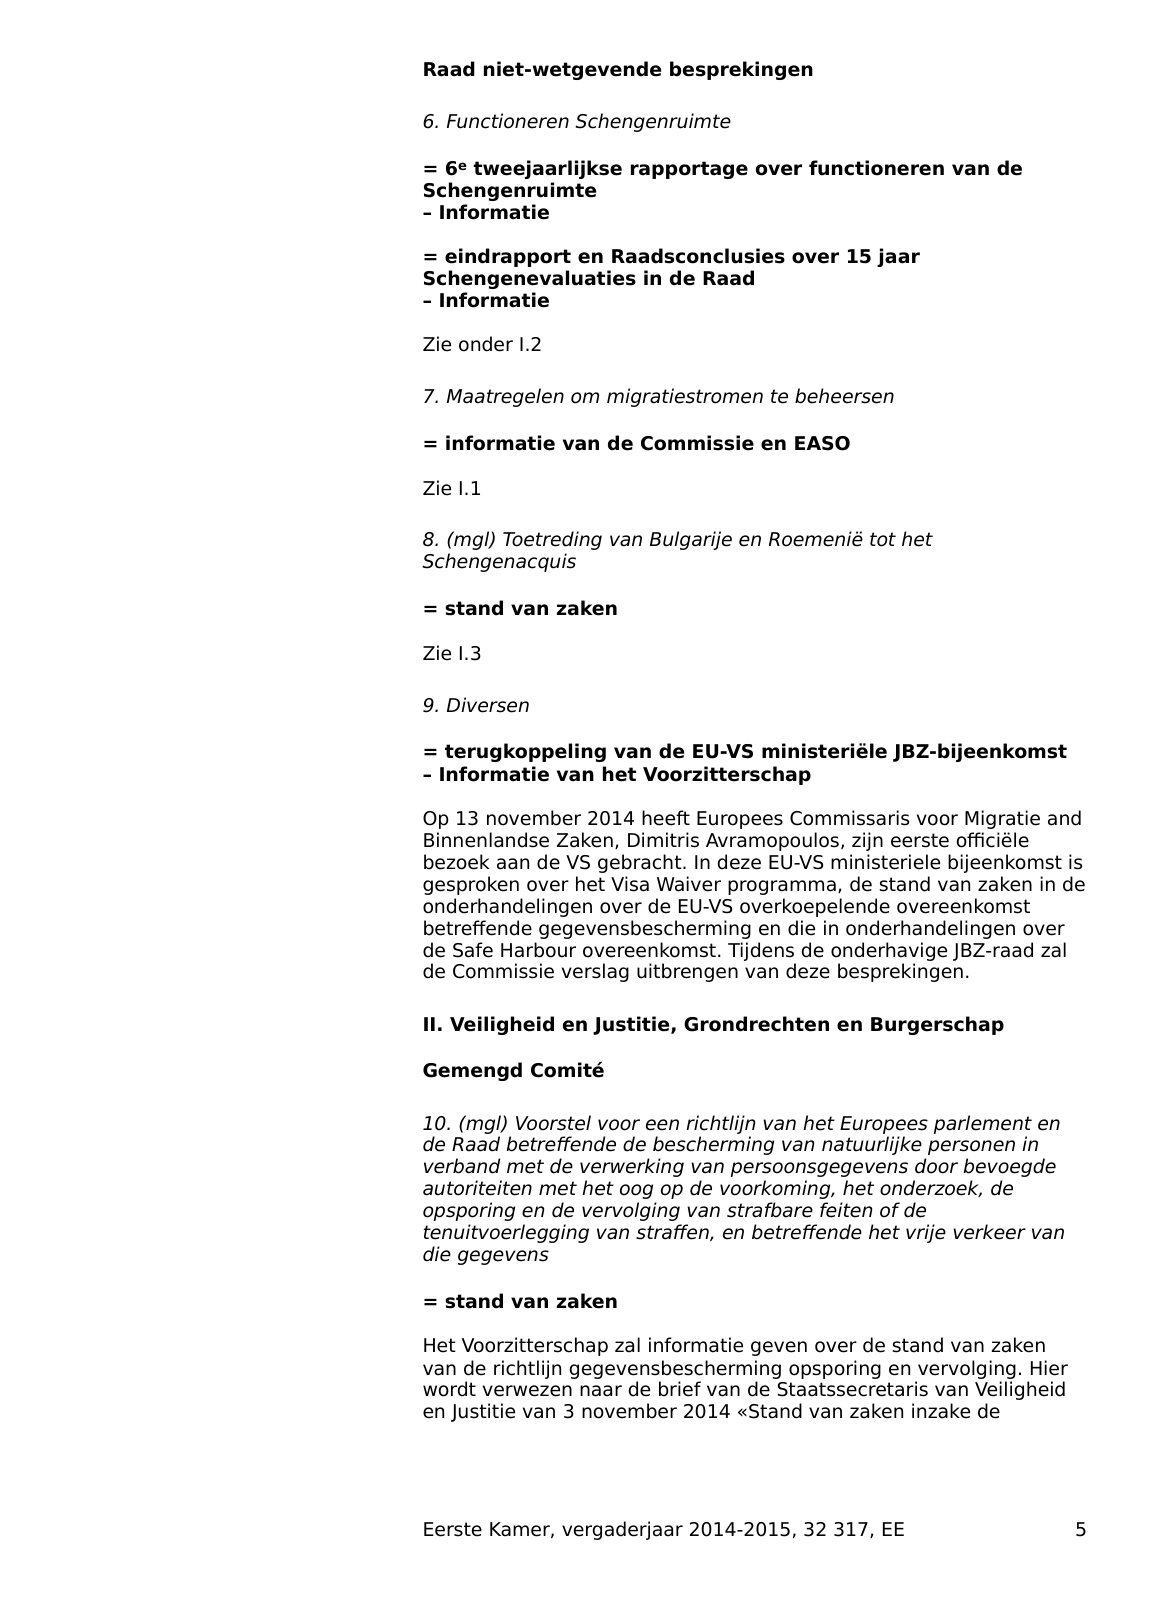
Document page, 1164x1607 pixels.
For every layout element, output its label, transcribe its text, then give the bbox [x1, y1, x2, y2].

text = 6e tweejaarlijkse rapportage over functioneren van de Schengenruimte [422, 158, 1087, 202]
subtitle Gemengd Comité [422, 1060, 1087, 1082]
text = stand van zaken [422, 598, 1087, 620]
text Het Voorzitterschap zal informatie geven over de stand van zaken van de richtlijn gegevensbescherming opsporing en vervolging. Hier wordt verwezen naar de brief van de Staatssecretaris van Veiligheid en Justitie van 3 november 2014 «Stand van zaken inzake de [422, 1335, 1087, 1423]
text – Informatie [422, 290, 1087, 312]
subtitle 6. Functioneren Schengenruimte [422, 111, 1087, 133]
subtitle 10. (mgl) Voorstel voor een richtlijn van het Europees parlement en de Raad betreffende de bescherming van natuurlijke personen in verband met de verwerking van persoonsgegevens door bevoegde autoriteiten met het oog op de voorkoming, het onderzoek, de opsporing en de vervolging van strafbare feiten of de tenuitvoerlegging van straffen, en betreffende het vrije verkeer van die gegevens [422, 1112, 1087, 1266]
text Zie I.1 [422, 477, 1087, 499]
text = stand van zaken [422, 1291, 1087, 1313]
text = terugkoppeling van de EU-VS ministeriële JBZ-bijeenkomst [422, 741, 1087, 763]
subtitle 8. (mgl) Toetreding van Bulgarije en Roemenië tot het Schengenacquis [422, 529, 1087, 573]
subtitle II. Veiligheid en Justitie, Grondrechten en Burgerschap [422, 1013, 1087, 1035]
text Zie onder I.2 [422, 334, 1087, 356]
text Op 13 november 2014 heeft Europees Commissaris voor Migratie and Binnenlandse Zaken, Dimitris Avramopoulos, zijn eerste officiële bezoek aan de VS gebracht. In deze EU-VS ministeriele bijeenkomst is gesproken over het Visa Waiver programma, de stand van zaken in de onderhandelingen over de EU-VS overkoepelende overeenkomst betreffende gegevensbescherming en die in onderhandelingen over de Safe Harbour overeenkomst. Tijdens de onderhavige JBZ-raad zal de Commissie verslag uitbrengen van deze besprekingen. [422, 808, 1087, 983]
text = informatie van de Commissie en EASO [422, 433, 1087, 455]
text – Informatie van het Voorzitterschap [422, 763, 1087, 785]
text – Informatie [422, 202, 1087, 224]
text = eindrapport en Raadsconclusies over 15 jaar Schengenevaluaties in de Raad [422, 246, 1087, 290]
subtitle 9. Diversen [422, 694, 1087, 716]
subtitle 7. Maatregelen om migratiestromen te beheersen [422, 386, 1087, 408]
text Zie I.3 [422, 642, 1087, 664]
subtitle Raad niet-wetgevende besprekingen [422, 59, 1087, 81]
